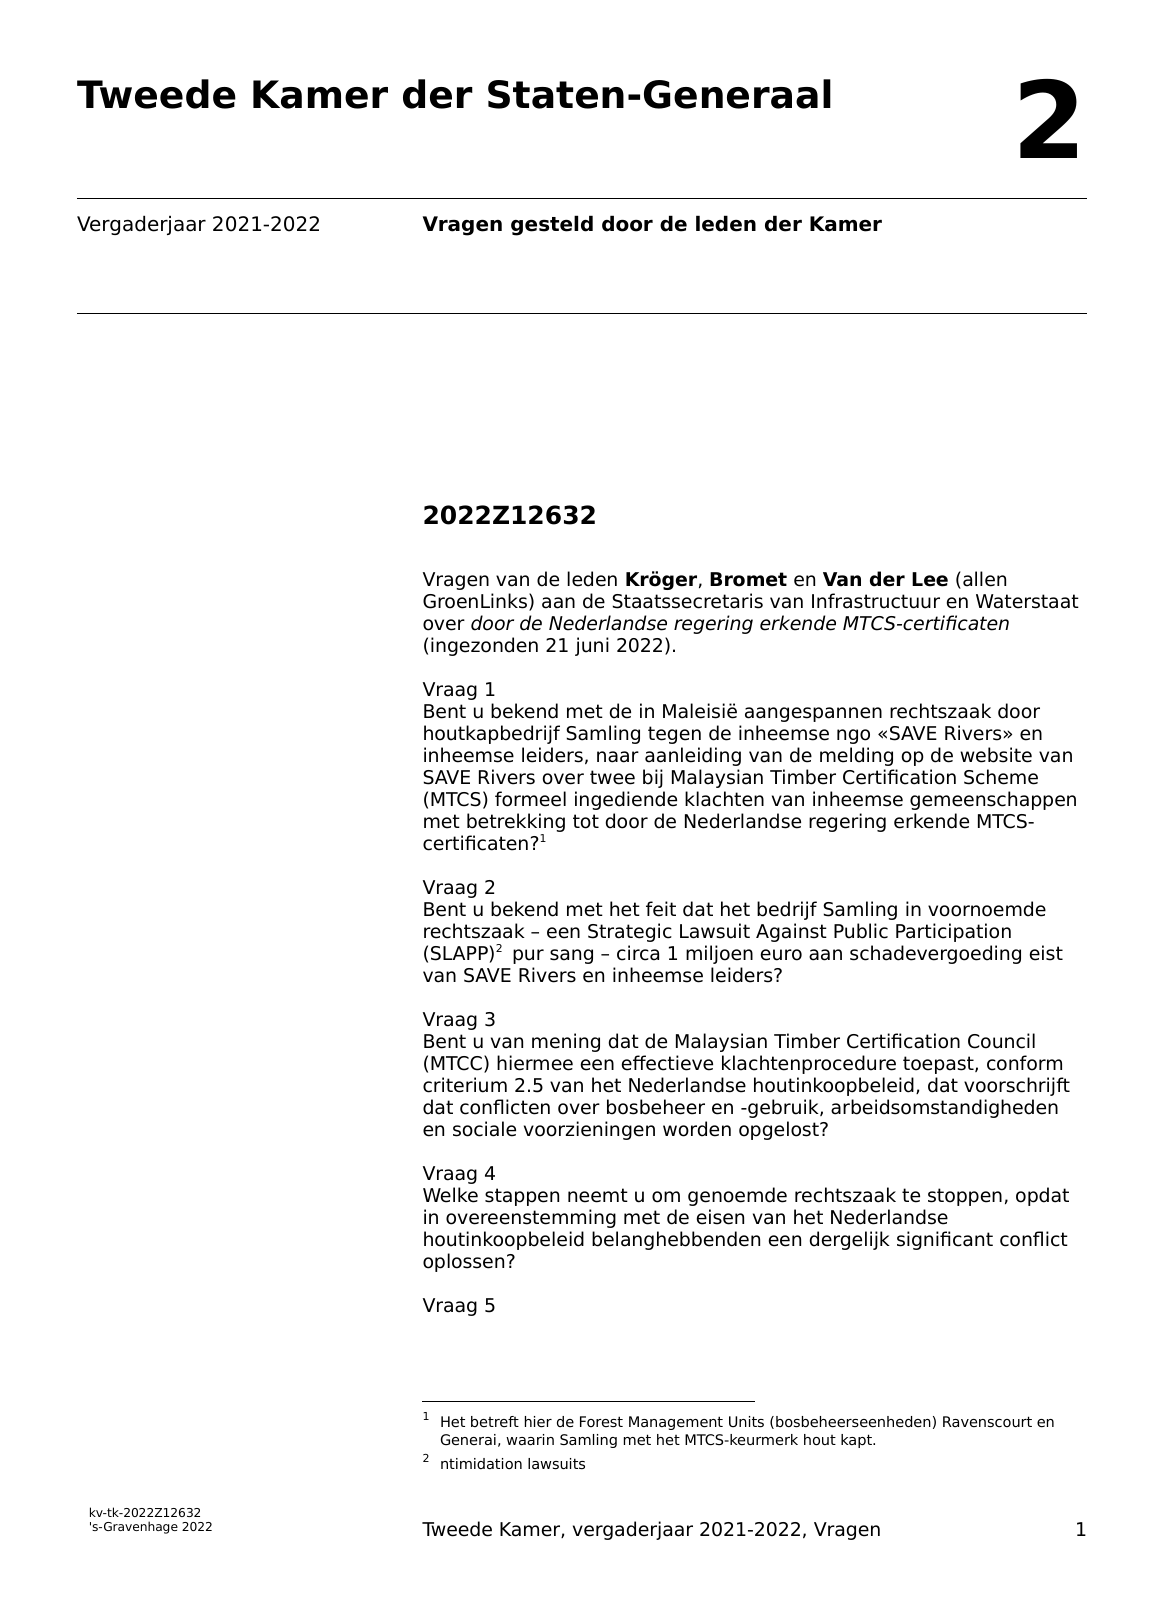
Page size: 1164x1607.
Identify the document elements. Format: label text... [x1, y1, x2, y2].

text Vraag 3 [422, 1009, 1087, 1031]
text Vraag 4 [422, 1163, 1087, 1185]
text Vragen van de leden Kröger, Bromet en Van der Lee (allen GroenLinks) aan de Staatssecretaris van Infrastructuur en Waterstaat over door de Nederlandse regering erkende MTCS-certificaten (ingezonden 21 juni 2022). [422, 569, 1087, 657]
text Bent u bekend met de in Maleisië aangespannen rechtszaak door houtkapbedrijf Samling tegen de inheemse ngo «SAVE Rivers» en inheemse leiders, naar aanleiding van de melding op de website van SAVE Rivers over twee bij Malaysian Timber Certification Scheme (MTCS) formeel ingediende klachten van inheemse gemeenschappen met betrekking tot door de Nederlandse regering erkende MTCS-certificaten? [422, 701, 1087, 855]
table_header 2 [886, 59, 1087, 198]
text Vraag 2 [422, 877, 1087, 899]
text 's-Gravenhage 2022 [88, 1520, 323, 1534]
text Welke stappen neemt u om genoemde rechtszaak te stoppen, opdat in overeenstemming met de eisen van het Nederlandse houtinkoopbeleid belanghebbenden een dergelijk significant conflict oplossen? [422, 1185, 1087, 1273]
text Vraag 1 [422, 679, 1087, 701]
text Bent u bekend met het feit dat het bedrijf Samling in voornoemde rechtszaak – een Strategic Lawsuit Against Public Participation (SLAPP) pur sang – circa 1 miljoen euro aan schadevergoeding eist van SAVE Rivers en inheemse leiders? [422, 899, 1087, 987]
text ntimidation lawsuits [422, 1452, 1087, 1474]
text Het betreft hier de Forest Management Units (bosbeheerseenheden) Ravenscourt en Generai, waarin Samling met het MTCS-keurmerk hout kapt. [422, 1410, 1087, 1449]
table_cell Vragen gesteld door de leden der Kamer [422, 199, 1087, 313]
table_cell Vergaderjaar 2021-2022 [77, 199, 422, 313]
text 2022Z12632 [422, 501, 1087, 531]
text Bent u van mening dat de Malaysian Timber Certification Council (MTCC) hiermee een effectieve klachtenprocedure toepast, conform criterium 2.5 van het Nederlandse houtinkoopbeleid, dat voorschrijft dat conflicten over bosbeheer en -gebruik, arbeidsomstandigheden en sociale voorzieningen worden opgelost? [422, 1031, 1087, 1141]
text Vraag 5 [422, 1295, 1087, 1317]
table_header Tweede Kamer der Staten-Generaal [77, 59, 886, 198]
text kv-tk-2022Z12632 [88, 1506, 323, 1520]
